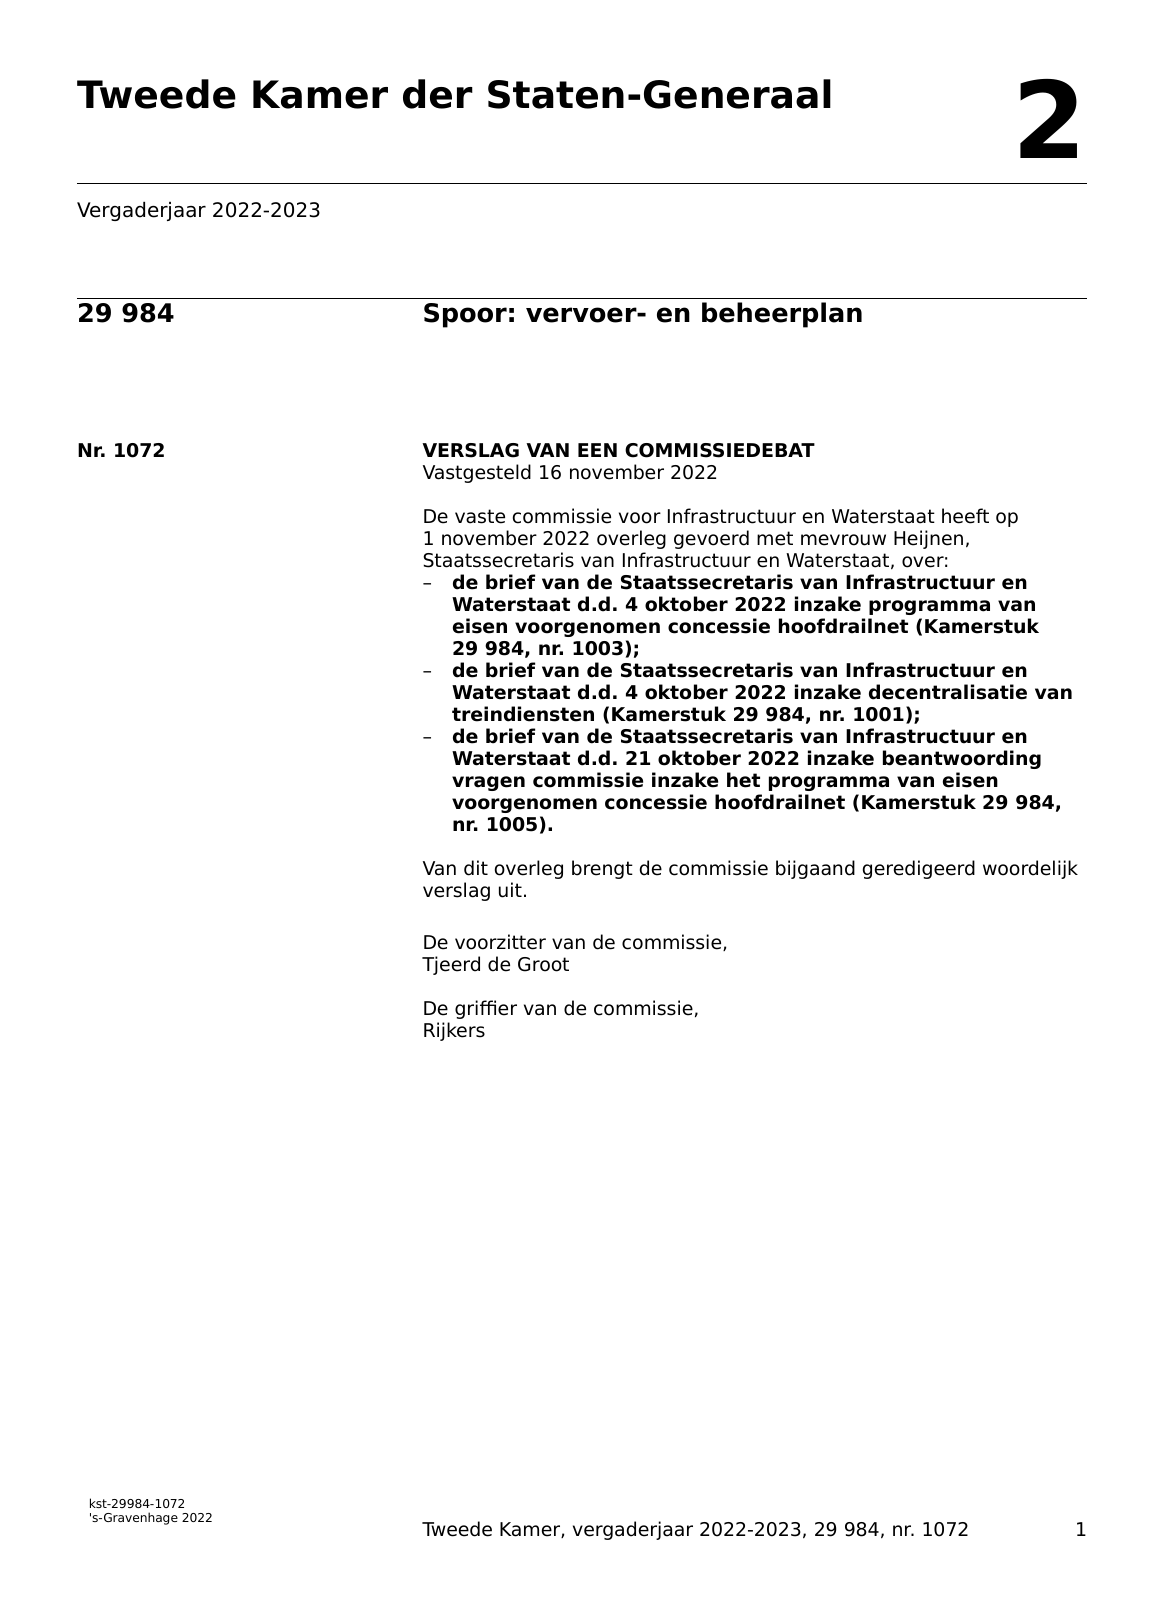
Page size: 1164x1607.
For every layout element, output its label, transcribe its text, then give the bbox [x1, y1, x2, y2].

text Vastgesteld 16 november 2022 [422, 462, 1087, 484]
table_cell Vergaderjaar 2022-2023 [77, 184, 1087, 298]
table_header 2 [886, 59, 1087, 183]
table_header Tweede Kamer der Staten-Generaal [77, 59, 886, 183]
subtitle 29 984 Spoor: vervoer- en beheerplan [77, 299, 1087, 329]
text De griffier van de commissie, Rijkers [422, 998, 1087, 1042]
text De vaste commissie voor Infrastructuur en Waterstaat heeft op 1 november 2022 overleg gevoerd met mevrouw Heijnen, Staatssecretaris van Infrastructuur en Waterstaat, over: [422, 506, 1087, 572]
text De voorzitter van de commissie, Tjeerd de Groot [422, 932, 1087, 976]
subtitle Nr. 1072 VERSLAG VAN EEN COMMISSIEDEBAT [77, 440, 1087, 462]
text – de brief van de Staatssecretaris van Infrastructuur en Waterstaat d.d. 4 oktober 2022 inzake programma van eisen voorgenomen concessie hoofdrailnet (Kamerstuk 29 984, nr. 1003); [422, 572, 1087, 660]
text – de brief van de Staatssecretaris van Infrastructuur en Waterstaat d.d. 4 oktober 2022 inzake decentralisatie van treindiensten (Kamerstuk 29 984, nr. 1001); [422, 660, 1087, 726]
text kst-29984-1072 [88, 1497, 323, 1511]
text Van dit overleg brengt de commissie bijgaand geredigeerd woordelijk verslag uit. [422, 858, 1087, 902]
text 's-Gravenhage 2022 [88, 1511, 323, 1525]
text – de brief van de Staatssecretaris van Infrastructuur en Waterstaat d.d. 21 oktober 2022 inzake beantwoording vragen commissie inzake het programma van eisen voorgenomen concessie hoofdrailnet (Kamerstuk 29 984, nr. 1005). [422, 726, 1087, 836]
